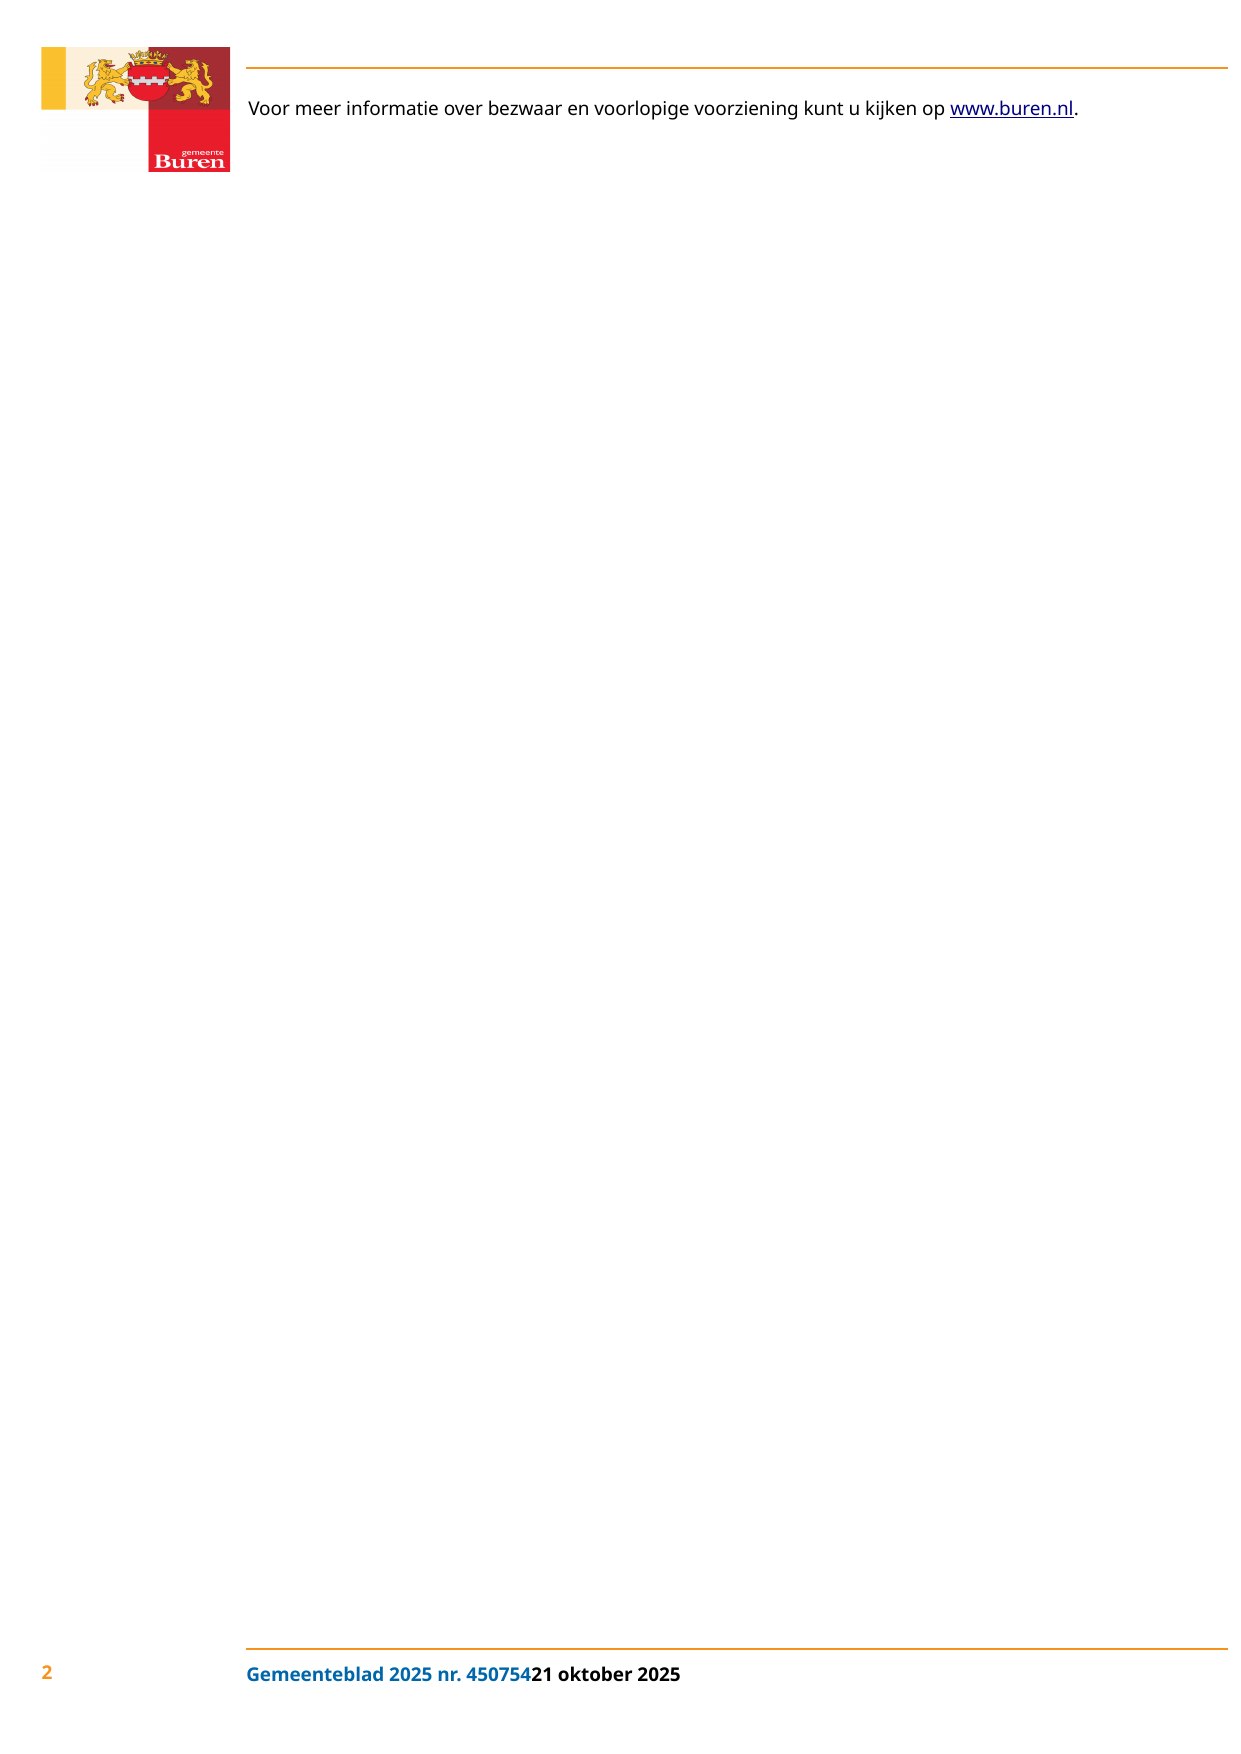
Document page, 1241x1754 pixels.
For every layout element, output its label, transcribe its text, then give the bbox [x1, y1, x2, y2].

picture [41, 47, 231, 172]
text Voor meer informatie over bezwaar en voorlopige voorziening kunt u kijken op www.buren.nl. [248, 95, 1152, 121]
